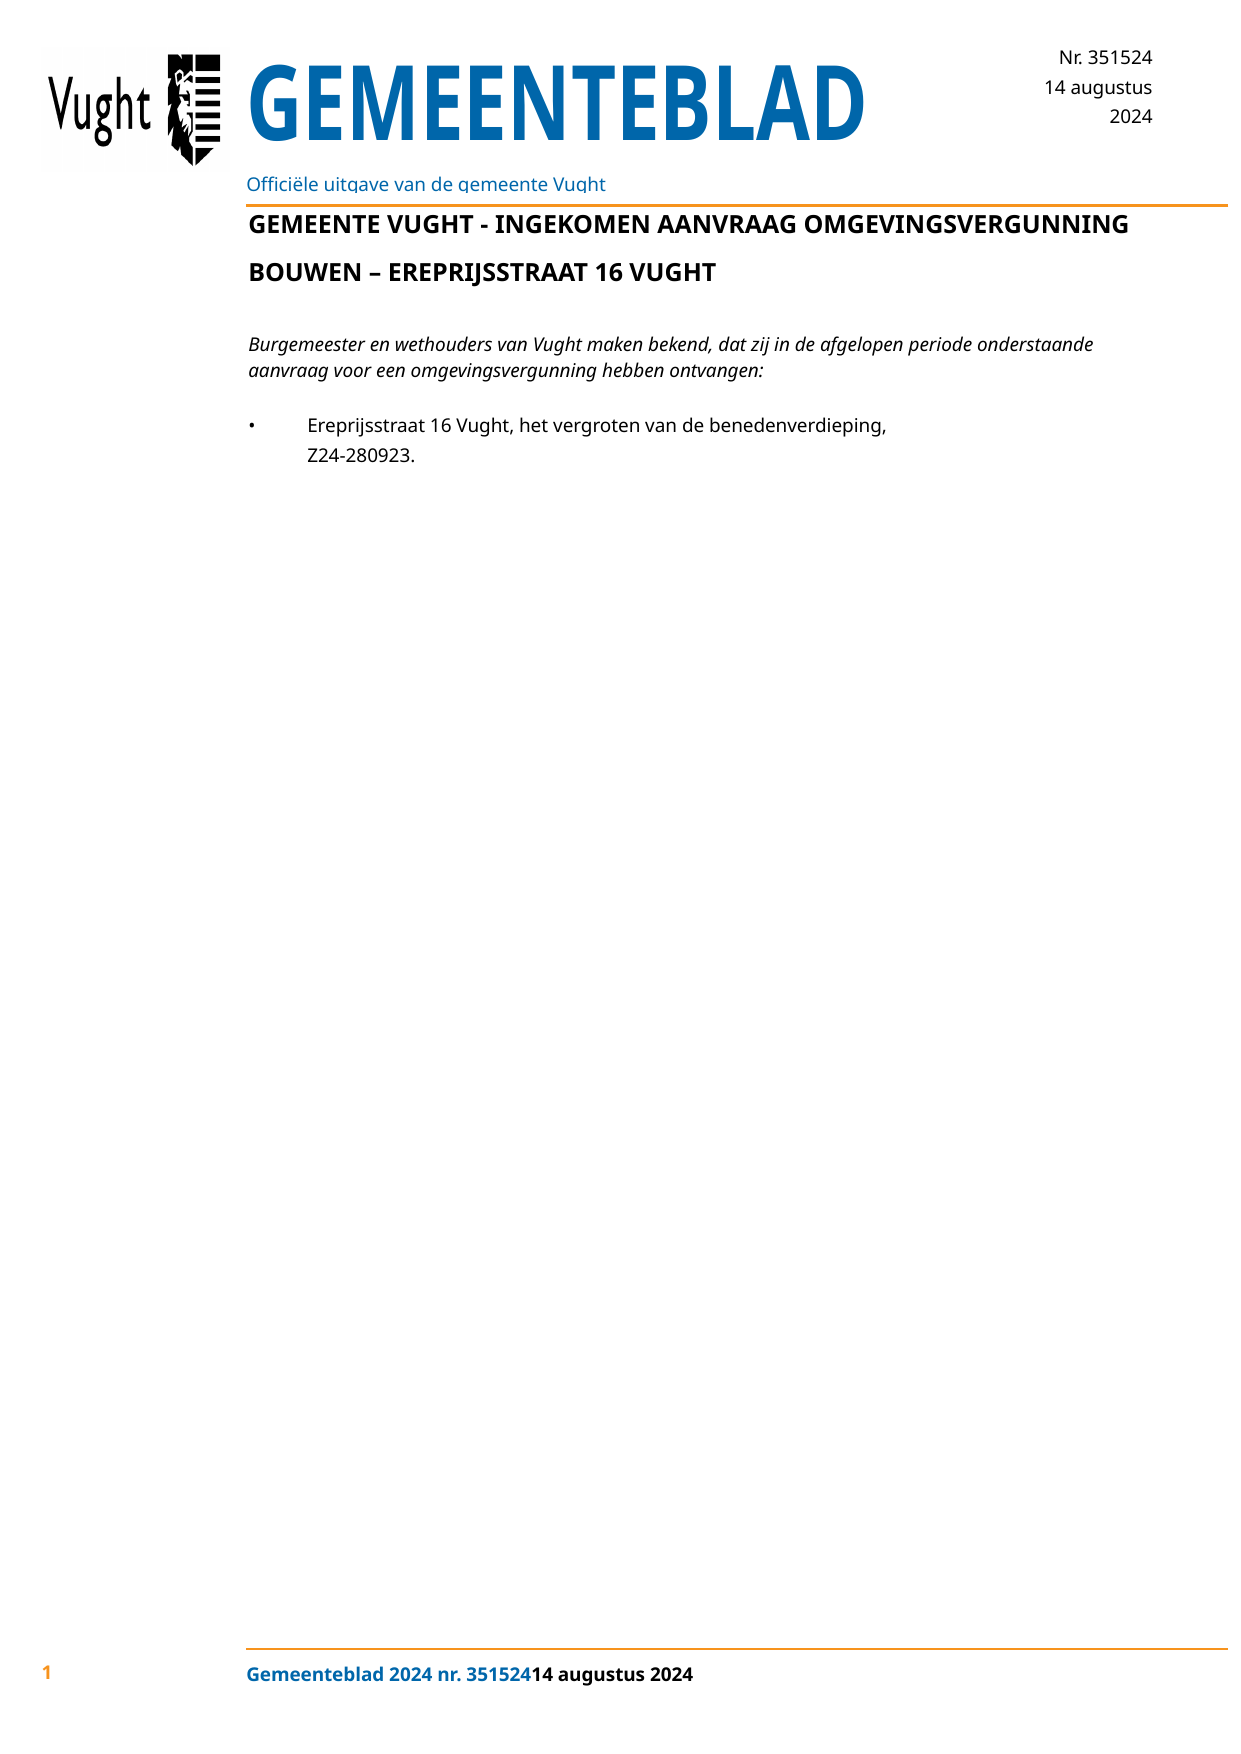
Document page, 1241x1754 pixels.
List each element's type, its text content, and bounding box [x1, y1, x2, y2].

list Ereprijsstraat 16 Vught, het vergroten van de benedenverdieping, [248, 412, 1152, 438]
text GEMEENTE VUGHT - INGEKOMEN AANVRAAG OMGEVINGSVERGUNNING BOUWEN – EREPRIJSSTRAAT 16 VUGHT [248, 207, 1152, 288]
picture [41, 47, 231, 172]
text Burgemeester en wethouders van Vught maken bekend, dat zij in de afgelopen periode onderstaande aanvraag voor een omgevingsvergunning hebben ontvangen: [248, 331, 1152, 383]
list Z24-280923. [248, 442, 1152, 468]
